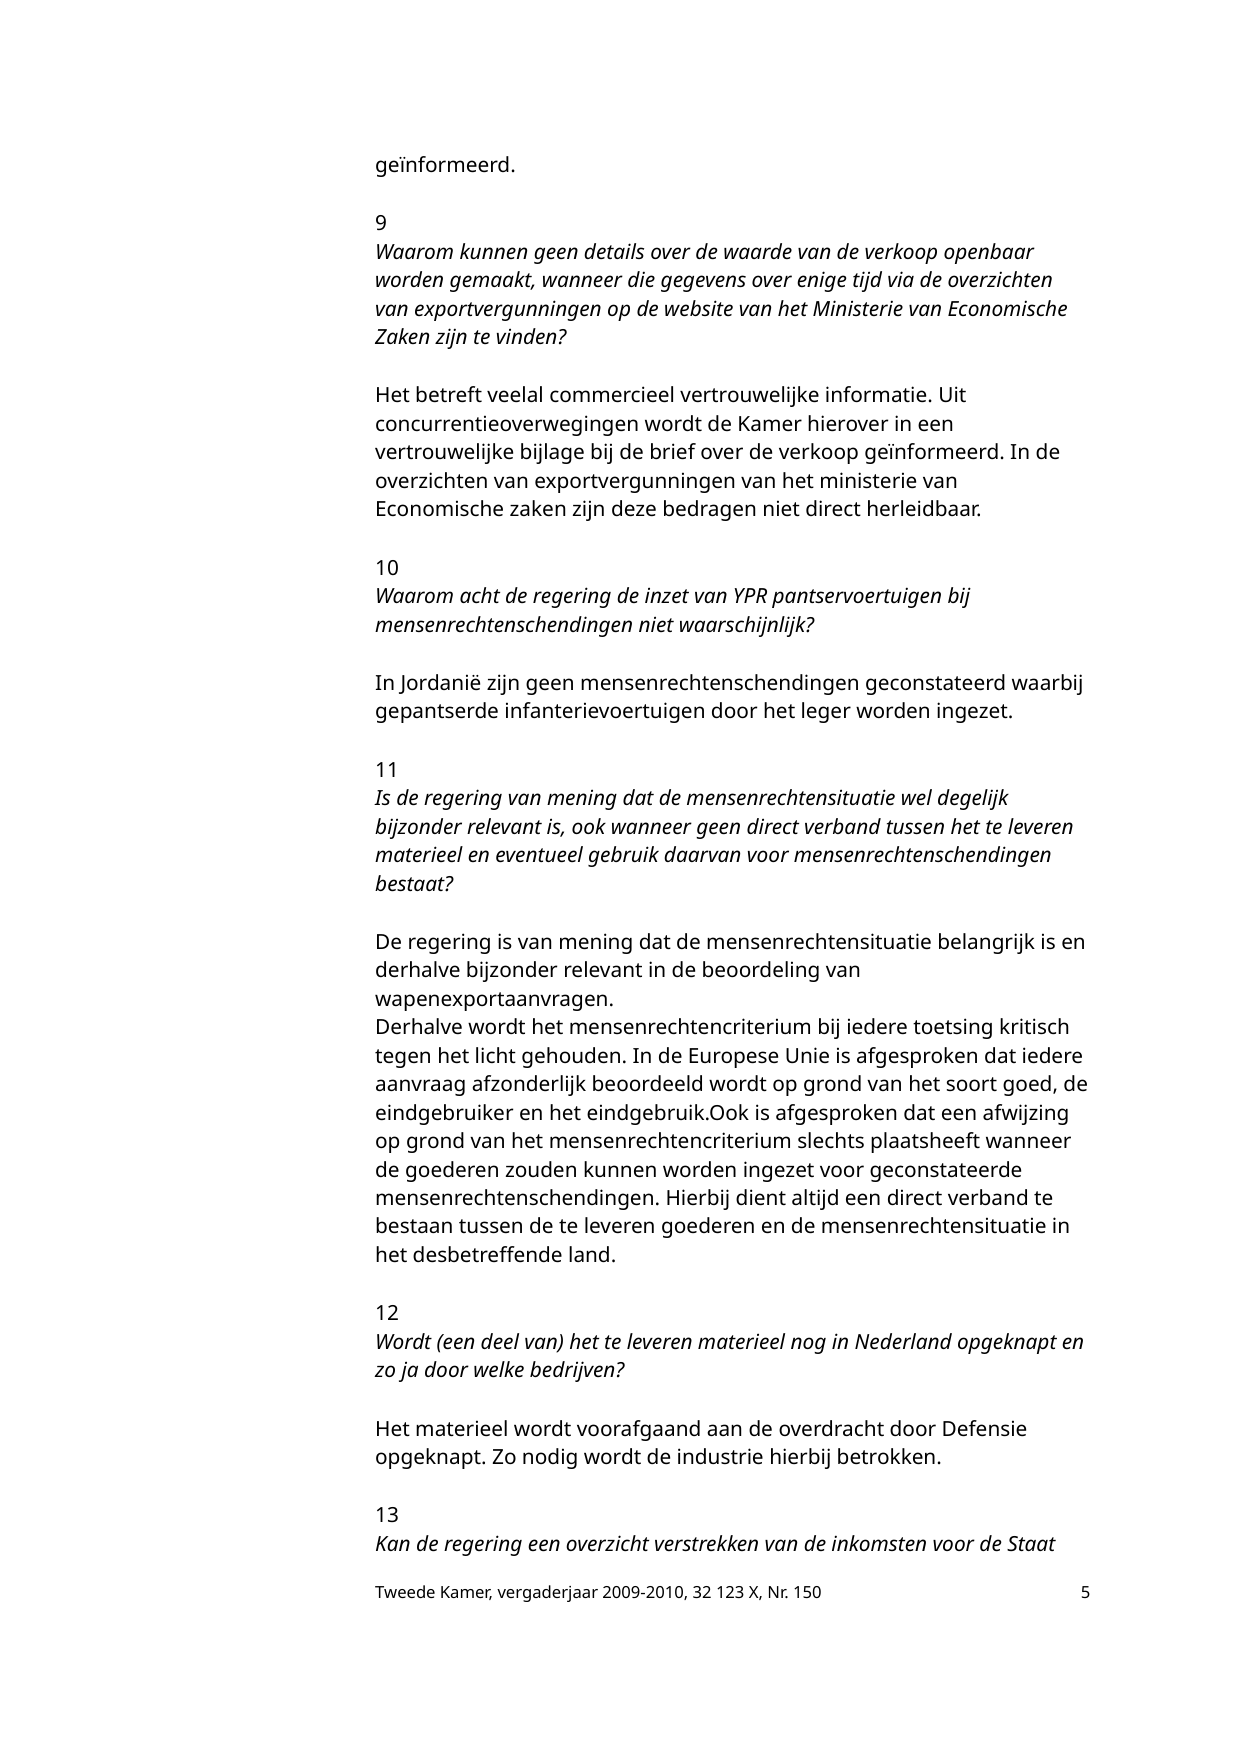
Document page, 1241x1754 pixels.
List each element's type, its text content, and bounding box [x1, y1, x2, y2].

text Wordt (een deel van) het te leveren materieel nog in Nederland opgeknapt en zo ja door welke bedrijven? [375, 1327, 1090, 1384]
text Kan de regering een overzicht verstrekken van de inkomsten voor de Staat [375, 1529, 1090, 1557]
text De regering is van mening dat de mensenrechtensituatie belangrijk is en derhalve bijzonder relevant in de beoordeling van wapenexportaanvragen. [375, 927, 1090, 1012]
text Waarom kunnen geen details over de waarde van de verkoop openbaar worden gemaakt, wanneer die gegevens over enige tijd via de overzichten van exportvergunningen op de website van het Ministerie van Economische Zaken zijn te vinden? [375, 237, 1090, 351]
text Het materieel wordt voorafgaand aan de overdracht door Defensie opgeknapt. Zo nodig wordt de industrie hierbij betrokken. [375, 1414, 1090, 1471]
text In Jordanië zijn geen mensenrechtenschendingen geconstateerd waarbij gepantserde infanterievoertuigen door het leger worden ingezet. [375, 668, 1090, 725]
text 9 [375, 208, 1090, 237]
text 11 [375, 755, 1090, 783]
text Waarom acht de regering de inzet van YPR pantservoertuigen bij mensenrechtenschendingen niet waarschijnlijk? [375, 581, 1090, 638]
text Derhalve wordt het mensenrechtencriterium bij iedere toetsing kritisch tegen het licht gehouden. In de Europese Unie is afgesproken dat iedere aanvraag afzonderlijk beoordeeld wordt op grond van het soort goed, de eindgebruiker en het eindgebruik.Ook is afgesproken dat een afwijzing op grond van het mensenrechtencriterium slechts plaatsheeft wanneer de goederen zouden kunnen worden ingezet voor geconstateerde mensenrechtenschendingen. Hierbij dient altijd een direct verband te bestaan tussen de te leveren goederen en de mensenrechtensituatie in het desbetreffende land. [375, 1012, 1090, 1268]
text 12 [375, 1298, 1090, 1327]
text Is de regering van mening dat de mensenrechtensituatie wel degelijk bijzonder relevant is, ook wanneer geen direct verband tussen het te leveren materieel en eventueel gebruik daarvan voor mensenrechtenschendingen bestaat? [375, 783, 1090, 897]
text 10 [375, 553, 1090, 581]
text geïnformeerd. [375, 150, 1090, 178]
text 13 [375, 1501, 1090, 1529]
text Het betreft veelal commercieel vertrouwelijke informatie. Uit concurrentieoverwegingen wordt de Kamer hierover in een vertrouwelijke bijlage bij de brief over de verkoop geïnformeerd. In de overzichten van exportvergunningen van het ministerie van Economische zaken zijn deze bedragen niet direct herleidbaar. [375, 381, 1090, 523]
